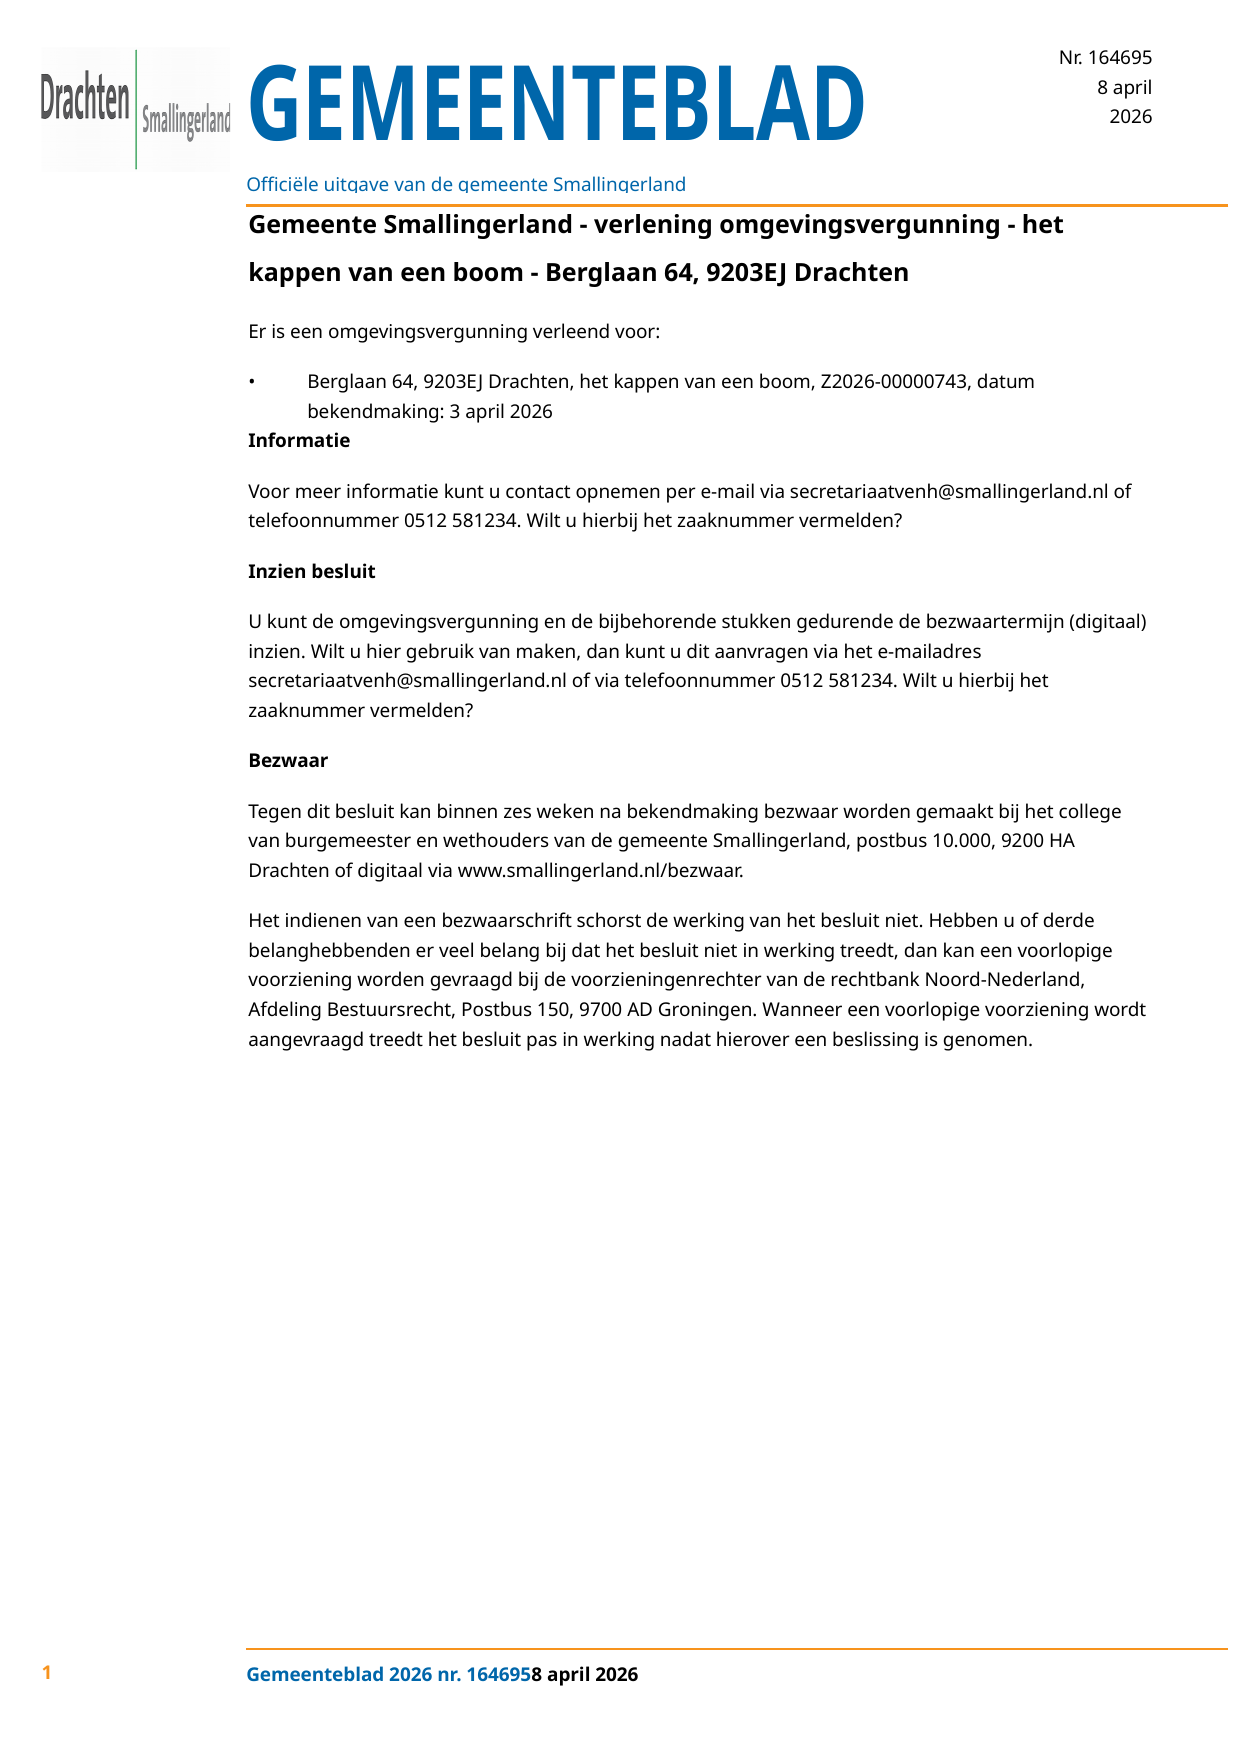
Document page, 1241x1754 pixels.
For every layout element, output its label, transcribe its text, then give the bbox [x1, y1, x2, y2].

text Tegen dit besluit kan binnen zes weken na bekendmaking bezwaar worden gemaakt bij het college van burgemeester en wethouders van de gemeente Smallingerland, postbus 10.000, 9200 HA Drachten of digitaal via www.smallingerland.nl/bezwaar. [248, 798, 1152, 883]
text U kunt de omgevingsvergunning en de bijbehorende stukken gedurende de bezwaartermijn (digitaal) inzien. Wilt u hier gebruik van maken, dan kunt u dit aanvragen via het e-mailadres secretariaatvenh@smallingerland.nl of via telefoonnummer 0512 581234. Wilt u hierbij het zaaknummer vermelden? [248, 608, 1152, 723]
text Gemeente Smallingerland - verlening omgevingsvergunning - het kappen van een boom - Berglaan 64, 9203EJ Drachten [248, 207, 1152, 288]
text Voor meer informatie kunt u contact opnemen per e-mail via secretariaatvenh@smallingerland.nl of telefoonnummer 0512 581234. Wilt u hierbij het zaaknummer vermelden? [248, 478, 1152, 533]
list Berglaan 64, 9203EJ Drachten, het kappen van een boom, Z2026-00000743, datum bekendmaking: 3 april 2026 [248, 368, 1152, 424]
text Bezwaar [248, 747, 1152, 773]
text Inzien besluit [248, 558, 1152, 584]
text Informatie [248, 427, 1152, 453]
text Er is een omgevingsvergunning verleend voor: [248, 318, 1152, 344]
picture [41, 47, 231, 172]
text Het indienen van een bezwaarschrift schorst de werking van het besluit niet. Hebben u of derde belanghebbenden er veel belang bij dat het besluit niet in werking treedt, dan kan een voorlopige voorziening worden gevraagd bij de voorzieningenrechter van de rechtbank Noord-Nederland, Afdeling Bestuursrecht, Postbus 150, 9700 AD Groningen. Wanneer een voorlopige voorziening wordt aangevraagd treedt het besluit pas in werking nadat hierover een beslissing is genomen. [248, 907, 1152, 1052]
